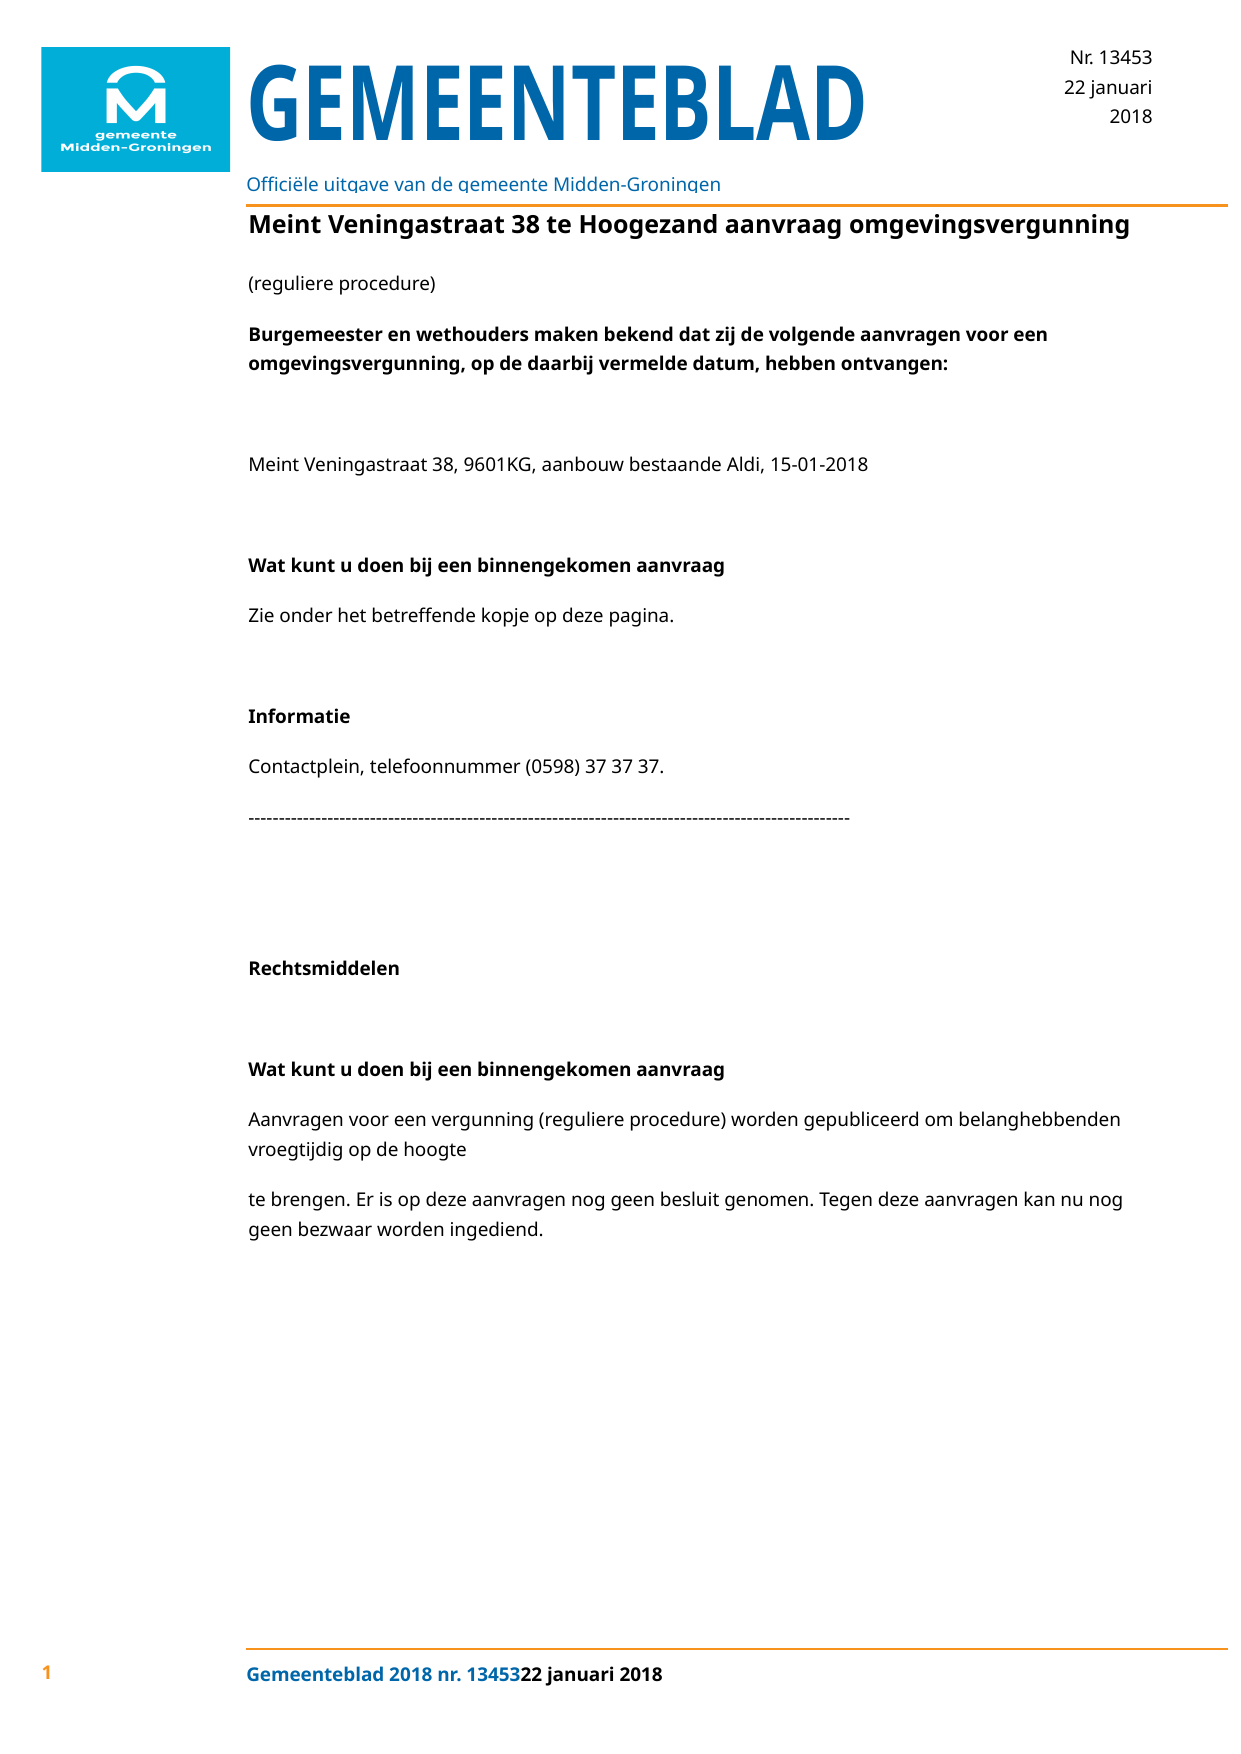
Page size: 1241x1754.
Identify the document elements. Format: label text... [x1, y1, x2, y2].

text Rechtsmiddelen [248, 955, 1152, 981]
text (reguliere procedure) [248, 270, 1152, 296]
picture [108, 66, 164, 82]
text Informatie [248, 703, 1152, 729]
text Meint Veningastraat 38, 9601KG, aanbouw bestaande Aldi, 15-01-2018 [248, 451, 1152, 477]
text Burgemeester en wethouders maken bekend dat zij de volgende aanvragen voor een omgevingsvergunning, op de daarbij vermelde datum, hebben ontvangen: [248, 321, 1152, 376]
text Aanvragen voor een vergunning (reguliere procedure) worden gepubliceerd om belanghebbenden vroegtijdig op de hoogte [248, 1107, 1152, 1162]
text Wat kunt u doen bij een binnengekomen aanvraag [248, 1056, 1152, 1082]
text Meint Veningastraat 38 te Hoogezand aanvraag omgevingsvergunning [248, 207, 1152, 241]
text --------------------------------------------------------------------------------------------------- [248, 804, 1152, 830]
picture [107, 89, 165, 122]
text Zie onder het betreffende kopje op deze pagina. [248, 602, 1152, 628]
text Contactplein, telefoonnummer (0598) 37 37 37. [248, 754, 1152, 779]
picture [184, 146, 190, 153]
text Wat kunt u doen bij een binnengekomen aanvraag [248, 552, 1152, 578]
text te brengen. Er is op deze aanvragen nog geen besluit genomen. Tegen deze aanvragen kan nu nog geen bezwaar worden ingediend. [248, 1187, 1152, 1242]
